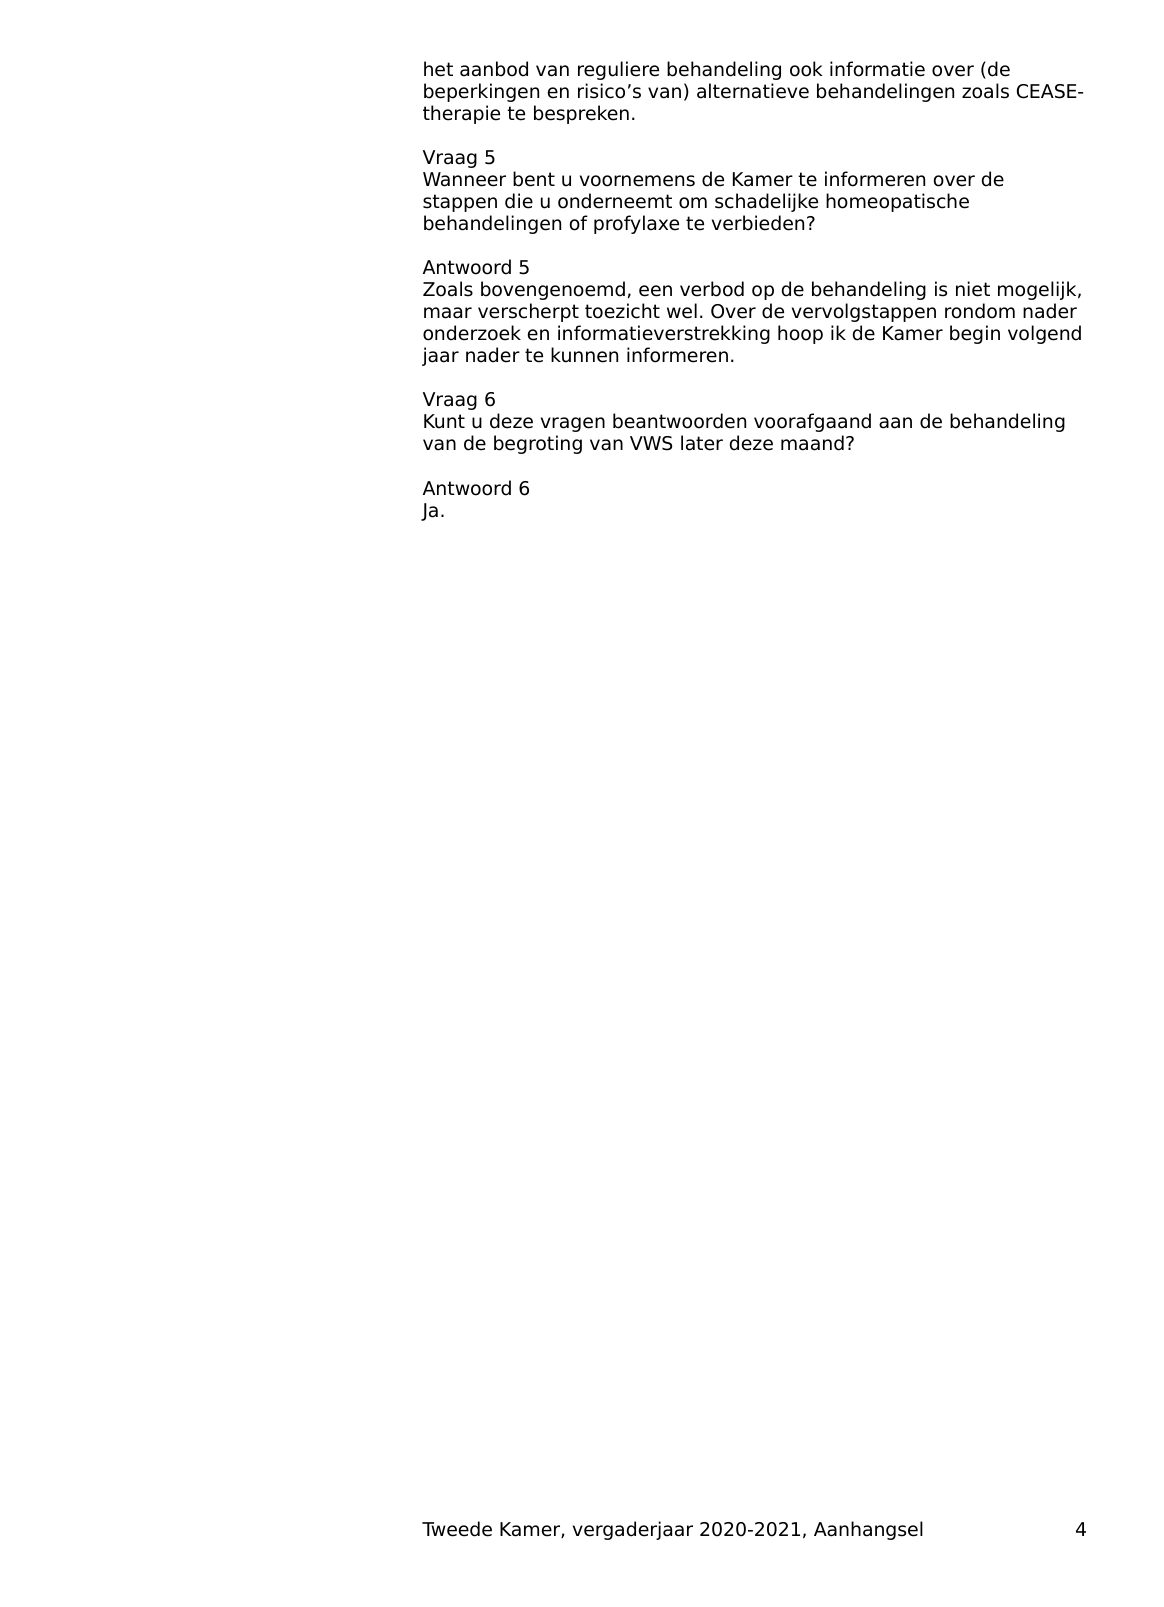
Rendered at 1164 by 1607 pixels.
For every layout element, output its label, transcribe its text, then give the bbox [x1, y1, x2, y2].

text Ja. [422, 499, 1087, 521]
text Kunt u deze vragen beantwoorden voorafgaand aan de behandeling van de begroting van VWS later deze maand? [422, 411, 1087, 455]
text het aanbod van reguliere behandeling ook informatie over (de beperkingen en risico’s van) alternatieve behandelingen zoals CEASE-therapie te bespreken. [422, 59, 1087, 125]
text Wanneer bent u voornemens de Kamer te informeren over de stappen die u onderneemt om schadelijke homeopatische behandelingen of profylaxe te verbieden? [422, 169, 1087, 235]
text Vraag 6 [422, 389, 1087, 411]
text Vraag 5 [422, 147, 1087, 169]
text Zoals bovengenoemd, een verbod op de behandeling is niet mogelijk, maar verscherpt toezicht wel. Over de vervolgstappen rondom nader onderzoek en informatieverstrekking hoop ik de Kamer begin volgend jaar nader te kunnen informeren. [422, 279, 1087, 367]
text Antwoord 6 [422, 477, 1087, 499]
text Antwoord 5 [422, 257, 1087, 279]
